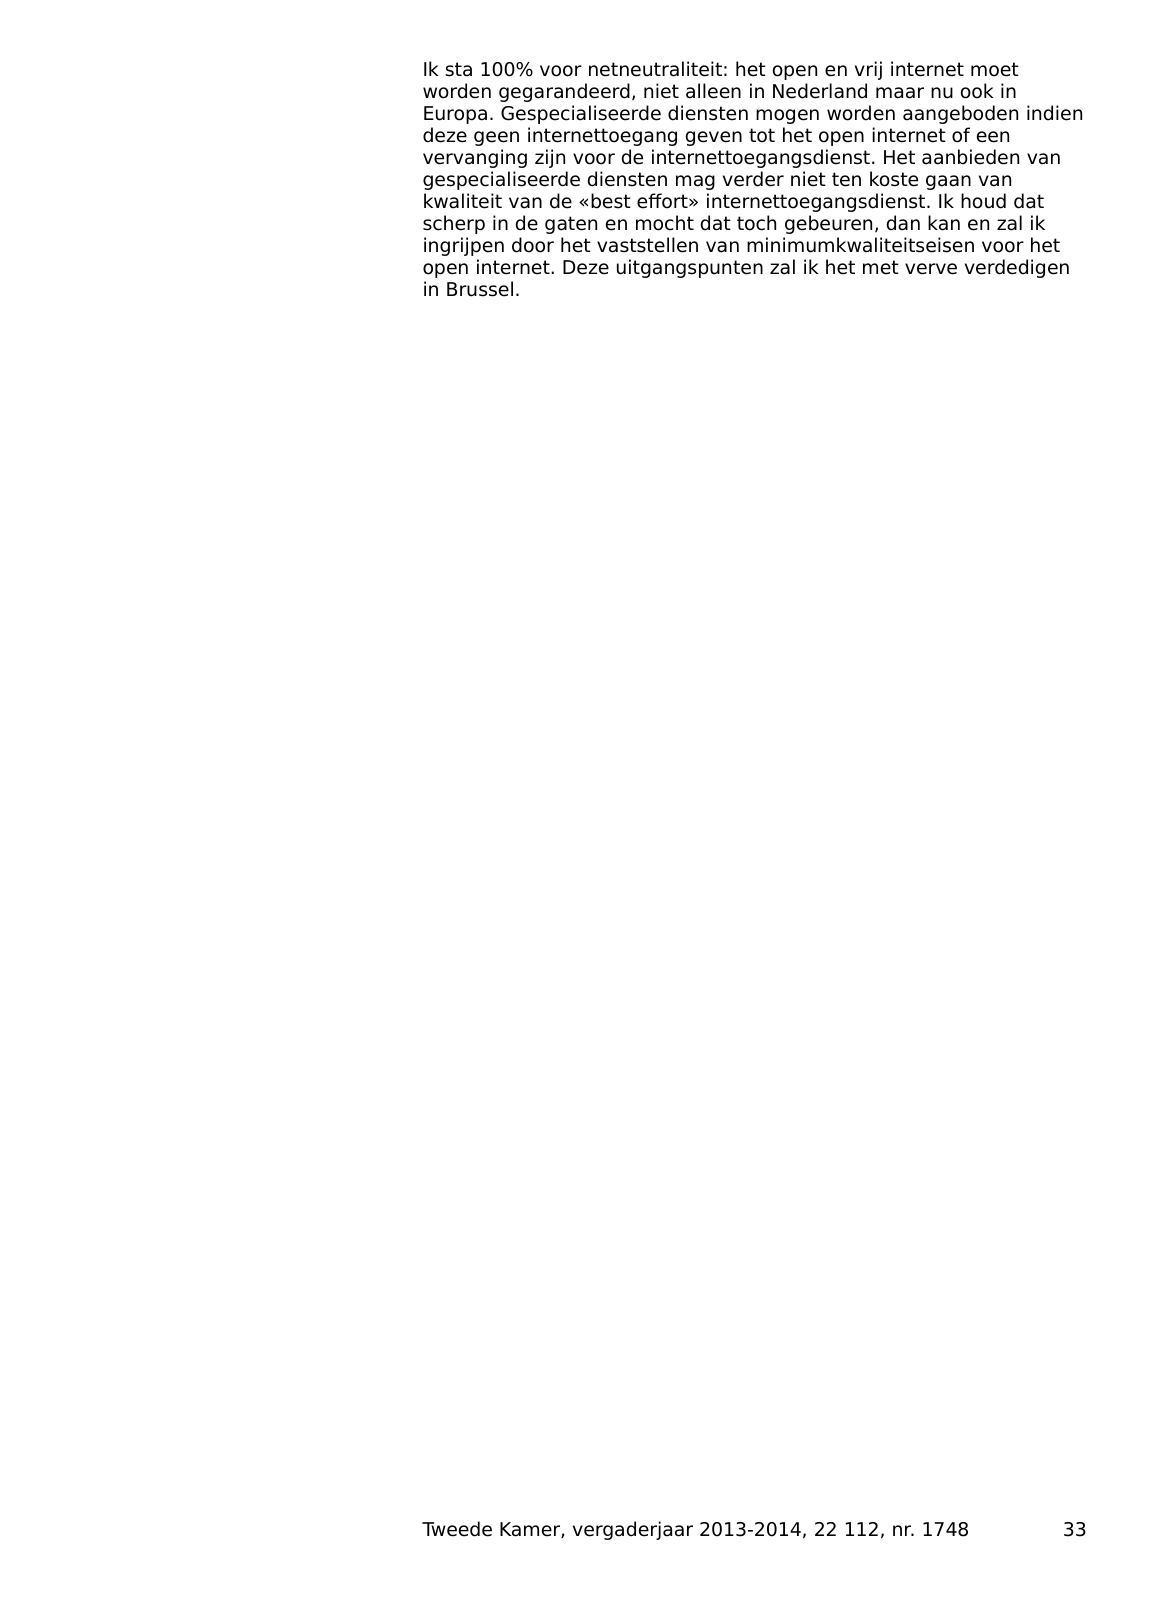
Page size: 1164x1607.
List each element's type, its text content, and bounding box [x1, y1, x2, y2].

text Ik sta 100% voor netneutraliteit: het open en vrij internet moet worden gegarandeerd, niet alleen in Nederland maar nu ook in Europa. Gespecialiseerde diensten mogen worden aangeboden indien deze geen internettoegang geven tot het open internet of een vervanging zijn voor de internettoegangsdienst. Het aanbieden van gespecialiseerde diensten mag verder niet ten koste gaan van kwaliteit van de «best effort» internettoegangsdienst. Ik houd dat scherp in de gaten en mocht dat toch gebeuren, dan kan en zal ik ingrijpen door het vaststellen van minimumkwaliteitseisen voor het open internet. Deze uitgangspunten zal ik het met verve verdedigen in Brussel. [422, 59, 1087, 301]
